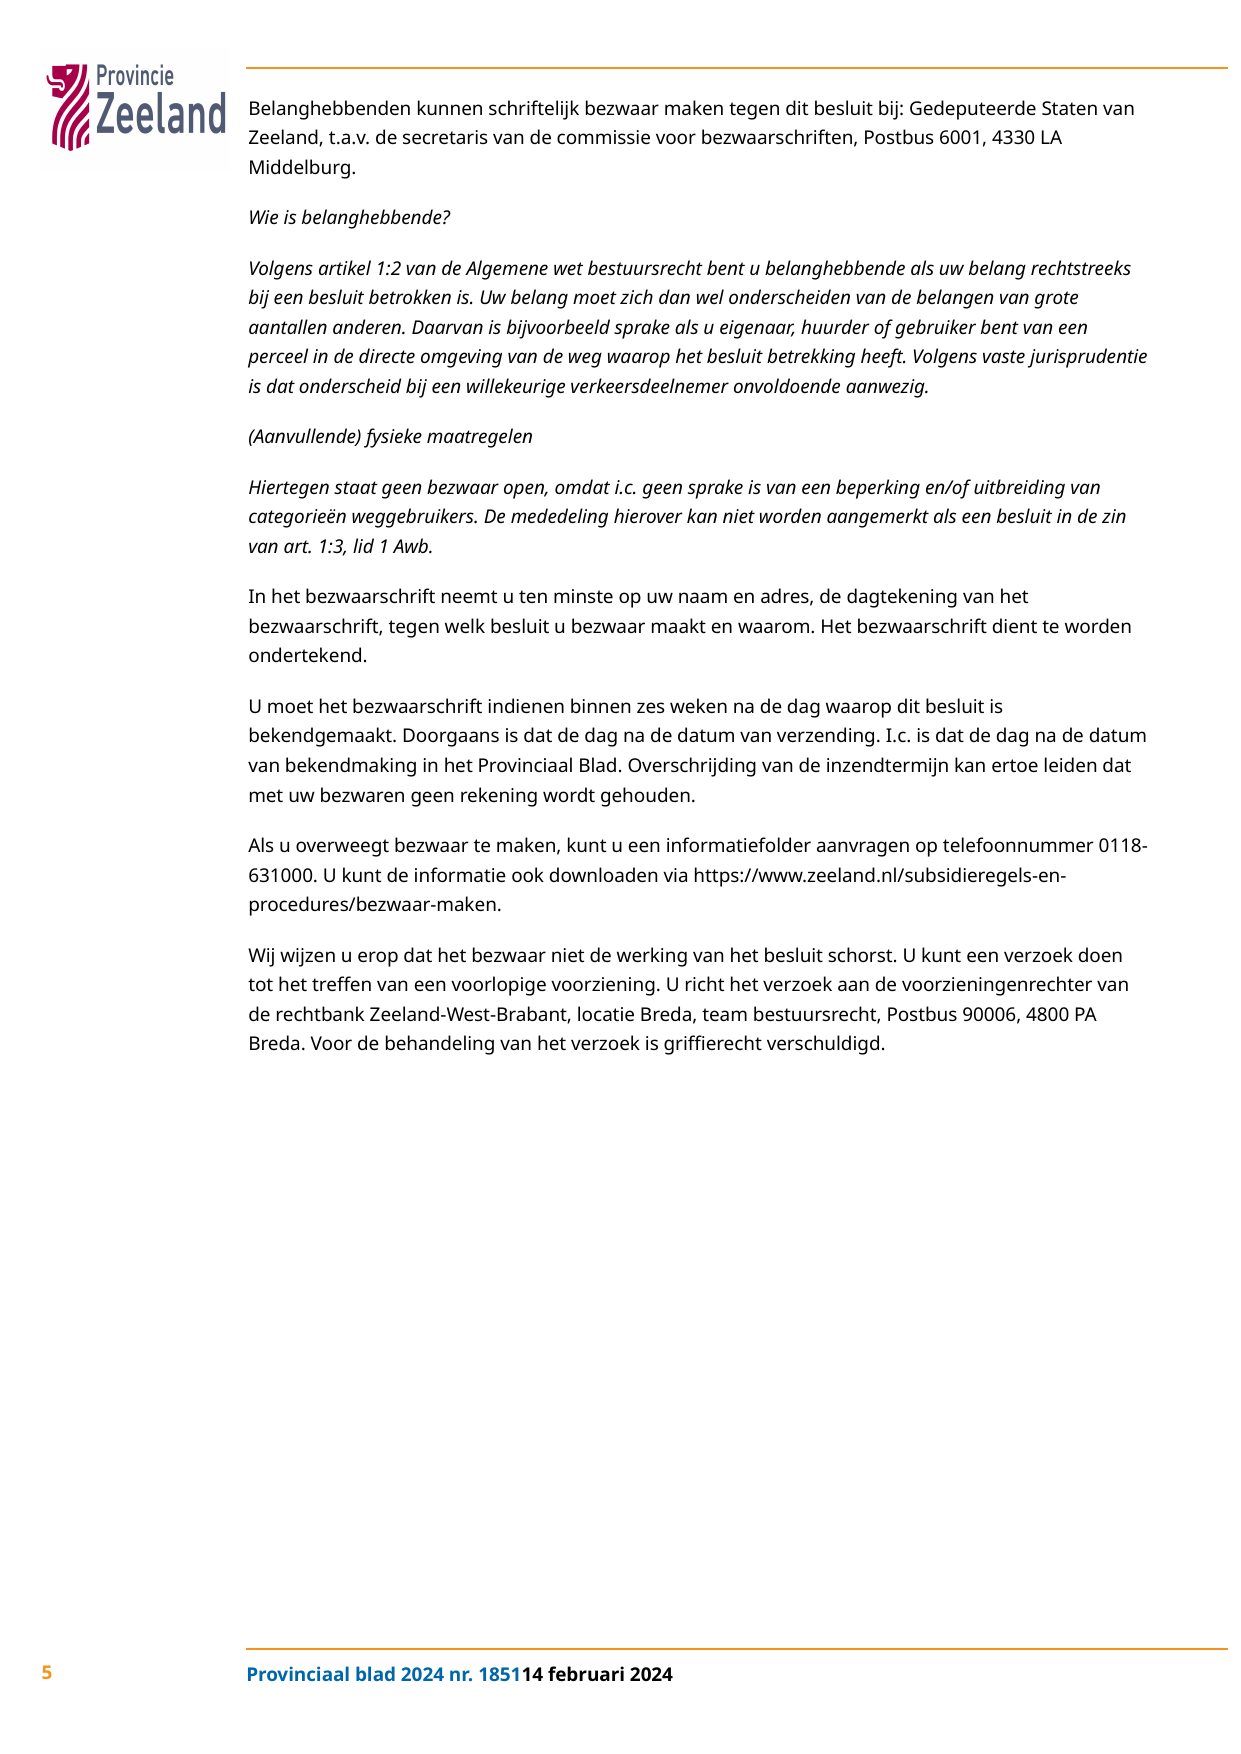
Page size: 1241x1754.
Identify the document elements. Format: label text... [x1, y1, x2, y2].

text Belanghebbenden kunnen schriftelijk bezwaar maken tegen dit besluit bij: Gedeputeerde Staten van Zeeland, t.a.v. de secretaris van de commissie voor bezwaarschriften, Postbus 6001, 4330 LA Middelburg. [248, 95, 1152, 180]
text U moet het bezwaarschrift indienen binnen zes weken na de dag waarop dit besluit is bekendgemaakt. Doorgaans is dat de dag na de datum van verzending. I.c. is dat de dag na de datum van bekendmaking in het Provinciaal Blad. Overschrijding van de inzendtermijn kan ertoe leiden dat met uw bezwaren geen rekening wordt gehouden. [248, 693, 1152, 808]
text Als u overweegt bezwaar te maken, kunt u een informatiefolder aanvragen op telefoonnummer 0118-631000. U kunt de informatie ook downloaden via https://www.zeeland.nl/subsidieregels-en-procedures/bezwaar-maken. [248, 832, 1152, 917]
text Volgens artikel 1:2 van de Algemene wet bestuursrecht bent u belanghebbende als uw belang rechtstreeks bij een besluit betrokken is. Uw belang moet zich dan wel onderscheiden van de belangen van grote aantallen anderen. Daarvan is bijvoorbeeld sprake als u eigenaar, huurder of gebruiker bent van een perceel in de directe omgeving van de weg waarop het besluit betrekking heeft. Volgens vaste jurisprudentie is dat onderscheid bij een willekeurige verkeersdeelnemer onvoldoende aanwezig. [248, 255, 1152, 399]
picture [41, 47, 231, 172]
text In het bezwaarschrift neemt u ten minste op uw naam en adres, de dagtekening van het bezwaarschrift, tegen welk besluit u bezwaar maakt en waarom. Het bezwaarschrift dient te worden ondertekend. [248, 583, 1152, 668]
text (Aanvullende) fysieke maatregelen [248, 423, 1152, 449]
text Hiertegen staat geen bezwaar open, omdat i.c. geen sprake is van een beperking en/of uitbreiding van categorieën weggebruikers. De mededeling hierover kan niet worden aangemerkt als een besluit in de zin van art. 1:3, lid 1 Awb. [248, 474, 1152, 559]
text Wie is belanghebbende? [248, 204, 1152, 230]
text Wij wijzen u erop dat het bezwaar niet de werking van het besluit schorst. U kunt een verzoek doen tot het treffen van een voorlopige voorziening. U richt het verzoek aan de voorzieningenrechter van de rechtbank Zeeland-West-Brabant, locatie Breda, team bestuursrecht, Postbus 90006, 4800 PA Breda. Voor de behandeling van het verzoek is griffierecht verschuldigd. [248, 942, 1152, 1056]
